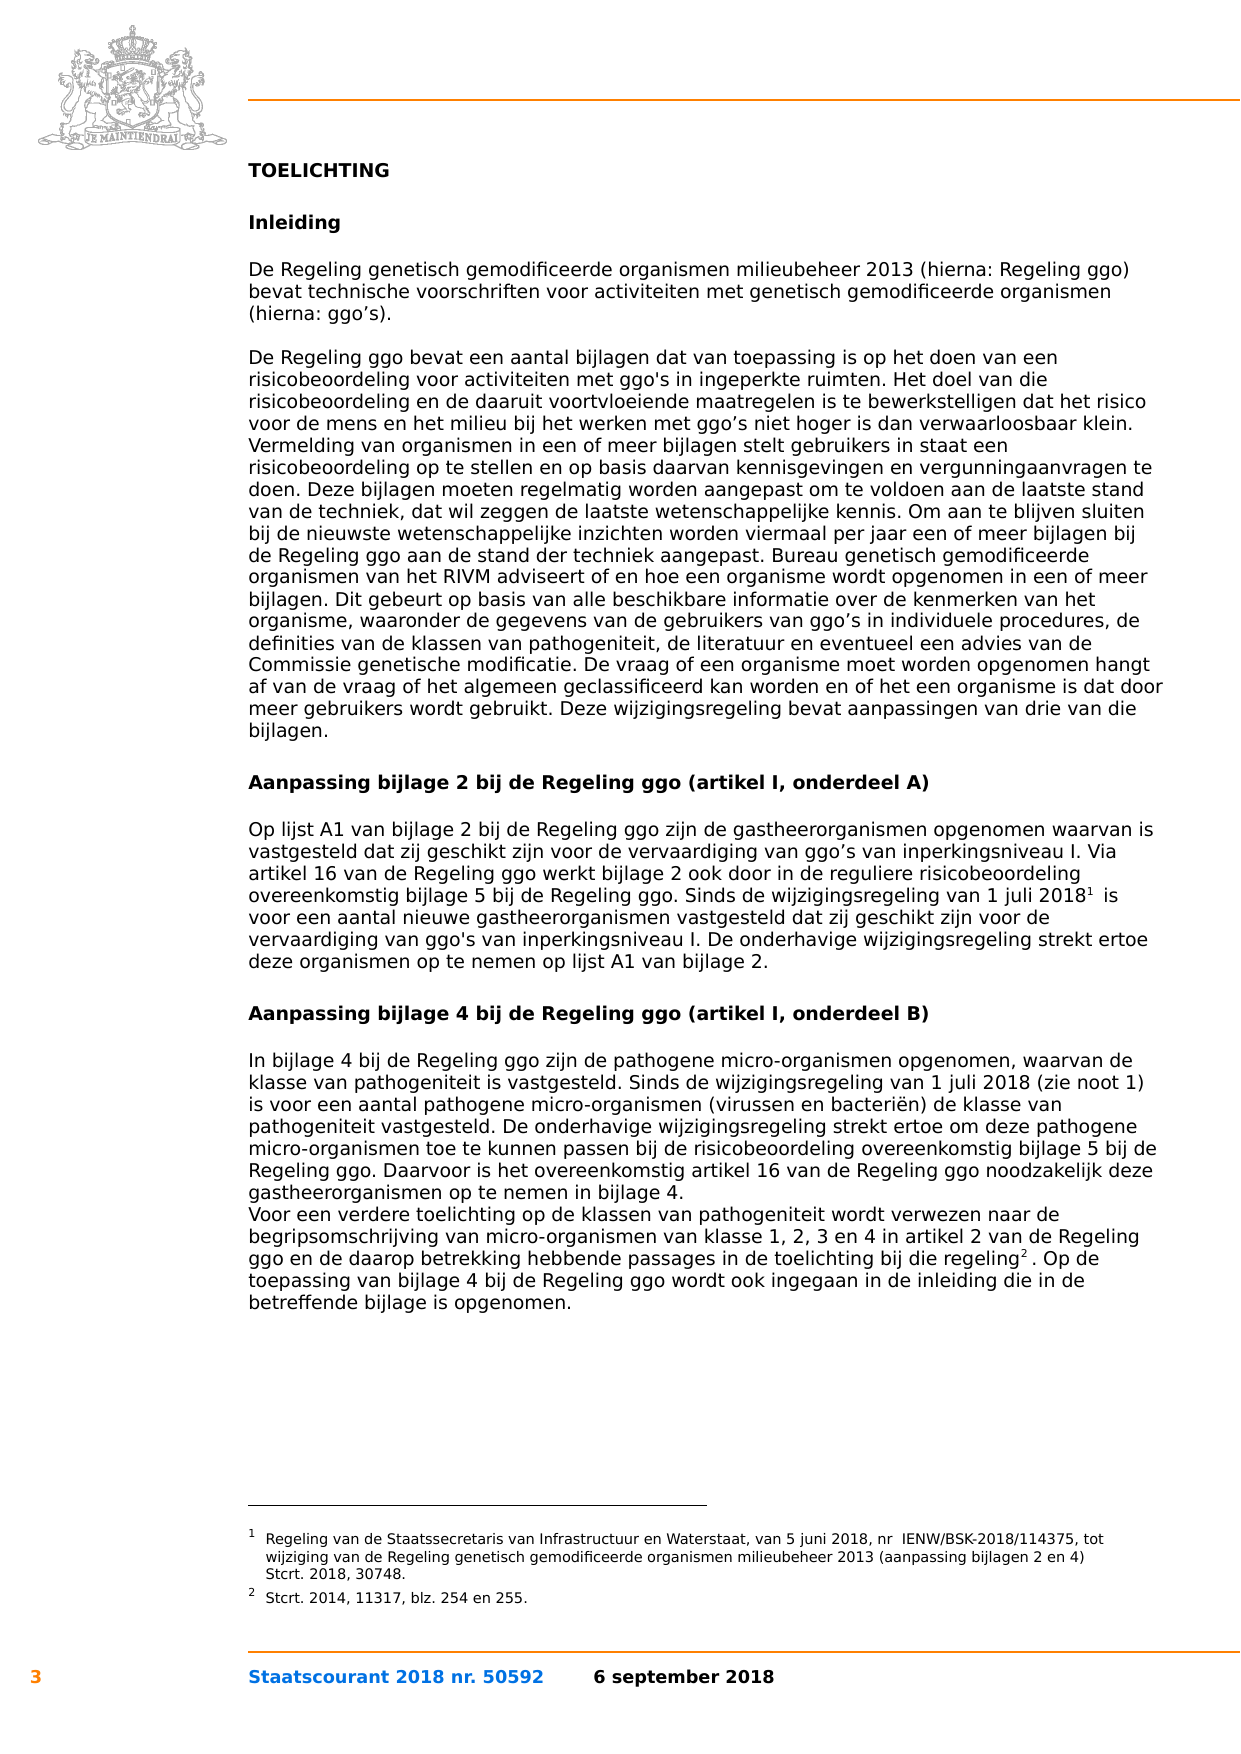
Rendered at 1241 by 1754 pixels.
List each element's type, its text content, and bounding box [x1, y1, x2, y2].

subtitle Aanpassing bijlage 4 bij de Regeling ggo (artikel I, onderdeel B) [248, 1003, 1163, 1025]
subtitle Aanpassing bijlage 2 bij de Regeling ggo (artikel I, onderdeel A) [248, 772, 1163, 794]
subtitle TOELICHTING [248, 160, 1163, 182]
subtitle Inleiding [248, 212, 1163, 234]
picture [38, 25, 227, 150]
text Regeling van de Staatssecretaris van Infrastructuur en Waterstaat, van 5 juni 2018, nr IENW/BSK-2018/114375, tot wijziging van de Regeling genetisch gemodificeerde organismen milieubeheer 2013 (aanpassing bijlagen 2 en 4) Stcrt. 2018, 30748. [248, 1527, 1163, 1583]
text Voor een verdere toelichting op de klassen van pathogeniteit wordt verwezen naar de begripsomschrijving van micro-organismen van klasse 1, 2, 3 en 4 in artikel 2 van de Regeling ggo en de daarop betrekking hebbende passages in de toelichting bij die regeling. Op de toepassing van bijlage 4 bij de Regeling ggo wordt ook ingegaan in de inleiding die in de betreffende bijlage is opgenomen. [248, 1204, 1163, 1314]
text De Regeling ggo bevat een aantal bijlagen dat van toepassing is op het doen van een risicobeoordeling voor activiteiten met ggo's in ingeperkte ruimten. Het doel van die risicobeoordeling en de daaruit voortvloeiende maatregelen is te bewerkstelligen dat het risico voor de mens en het milieu bij het werken met ggo’s niet hoger is dan verwaarloosbaar klein. Vermelding van organismen in een of meer bijlagen stelt gebruikers in staat een risicobeoordeling op te stellen en op basis daarvan kennisgevingen en vergunningaanvragen te doen. Deze bijlagen moeten regelmatig worden aangepast om te voldoen aan de laatste stand van de techniek, dat wil zeggen de laatste wetenschappelijke kennis. Om aan te blijven sluiten bij de nieuwste wetenschappelijke inzichten worden viermaal per jaar een of meer bijlagen bij de Regeling ggo aan de stand der techniek aangepast. Bureau genetisch gemodificeerde organismen van het RIVM adviseert of en hoe een organisme wordt opgenomen in een of meer bijlagen. Dit gebeurt op basis van alle beschikbare informatie over de kenmerken van het organisme, waaronder de gegevens van de gebruikers van ggo’s in individuele procedures, de definities van de klassen van pathogeniteit, de literatuur en eventueel een advies van de Commissie genetische modificatie. De vraag of een organisme moet worden opgenomen hangt af van de vraag of het algemeen geclassificeerd kan worden en of het een organisme is dat door meer gebruikers wordt gebruikt. Deze wijzigingsregeling bevat aanpassingen van drie van die bijlagen. [248, 347, 1163, 742]
text De Regeling genetisch gemodificeerde organismen milieubeheer 2013 (hierna: Regeling ggo) bevat technische voorschriften voor activiteiten met genetisch gemodificeerde organismen (hierna: ggo’s). [248, 259, 1163, 325]
text In bijlage 4 bij de Regeling ggo zijn de pathogene micro-organismen opgenomen, waarvan de klasse van pathogeniteit is vastgesteld. Sinds de wijzigingsregeling van 1 juli 2018 (zie noot 1) is voor een aantal pathogene micro-organismen (virussen en bacteriën) de klasse van pathogeniteit vastgesteld. De onderhavige wijzigingsregeling strekt ertoe om deze pathogene micro-organismen toe te kunnen passen bij de risicobeoordeling overeenkomstig bijlage 5 bij de Regeling ggo. Daarvoor is het overeenkomstig artikel 16 van de Regeling ggo noodzakelijk deze gastheerorganismen op te nemen in bijlage 4. [248, 1050, 1163, 1204]
text Stcrt. 2014, 11317, blz. 254 en 255. [248, 1586, 1163, 1608]
text Op lijst A1 van bijlage 2 bij de Regeling ggo zijn de gastheerorganismen opgenomen waarvan is vastgesteld dat zij geschikt zijn voor de vervaardiging van ggo’s van inperkingsniveau I. Via artikel 16 van de Regeling ggo werkt bijlage 2 ook door in de reguliere risicobeoordeling overeenkomstig bijlage 5 bij de Regeling ggo. Sinds de wijzigingsregeling van 1 juli 2018 is voor een aantal nieuwe gastheerorganismen vastgesteld dat zij geschikt zijn voor de vervaardiging van ggo's van inperkingsniveau I. De onderhavige wijzigingsregeling strekt ertoe deze organismen op te nemen op lijst A1 van bijlage 2. [248, 819, 1163, 973]
